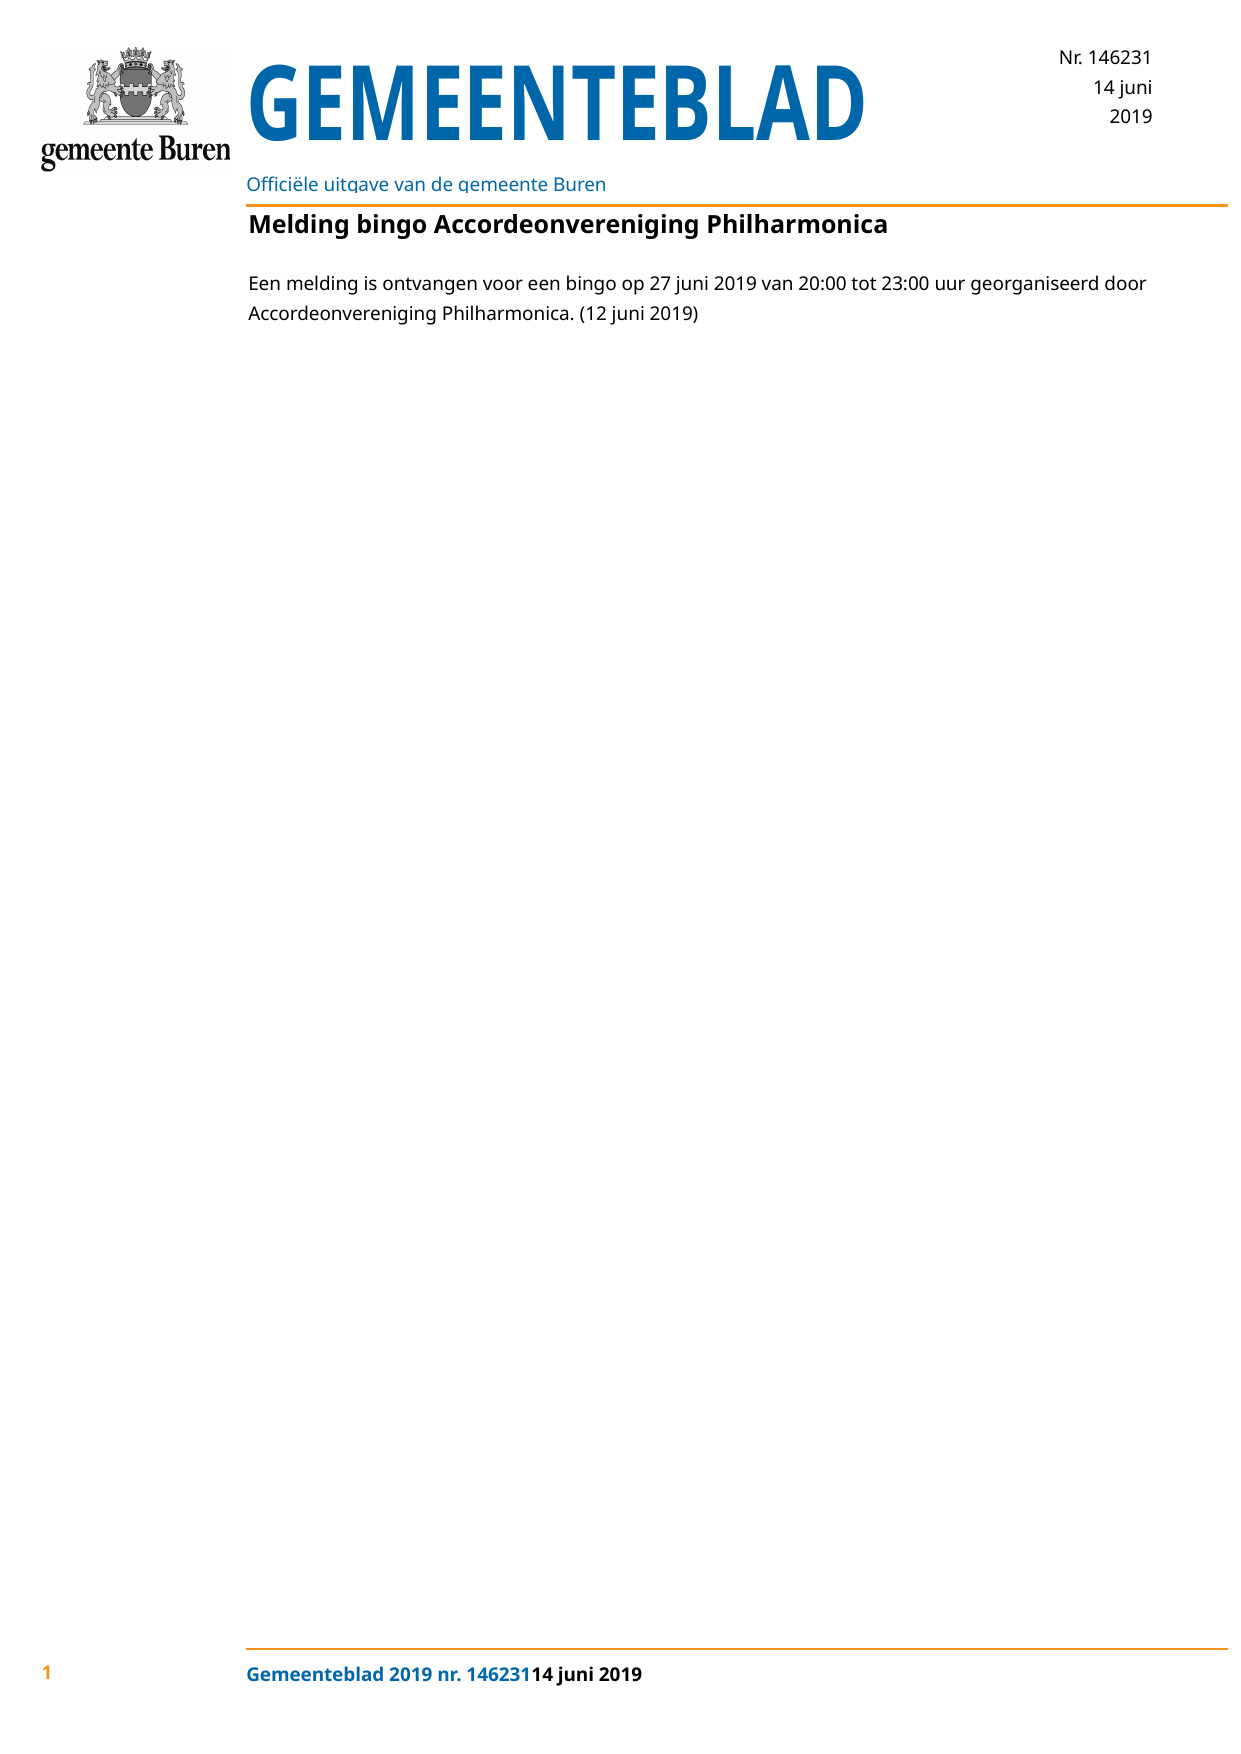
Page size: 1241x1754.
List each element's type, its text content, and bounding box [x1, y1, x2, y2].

picture [41, 47, 231, 172]
text Melding bingo Accordeonvereniging Philharmonica [248, 207, 1152, 241]
text Een melding is ontvangen voor een bingo op 27 juni 2019 van 20:00 tot 23:00 uur georganiseerd door Accordeonvereniging Philharmonica. (12 juni 2019) [248, 270, 1152, 326]
